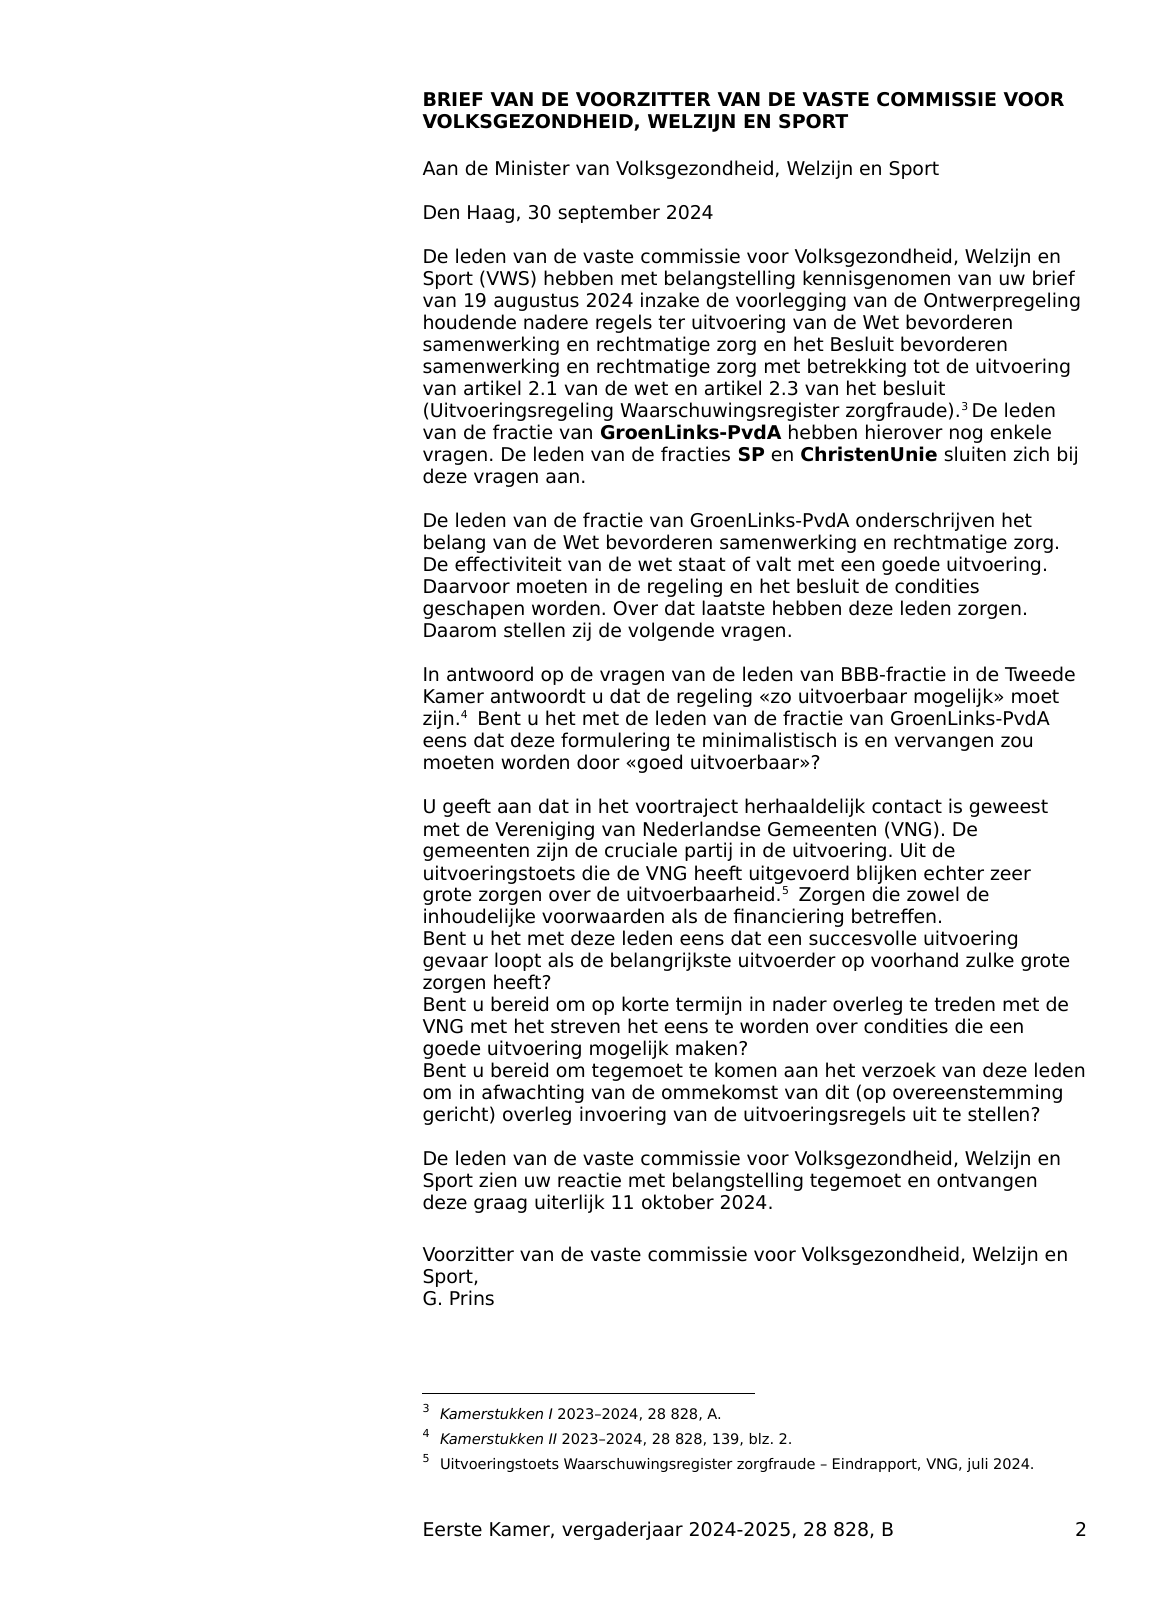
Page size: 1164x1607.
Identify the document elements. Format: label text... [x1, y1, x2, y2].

text Den Haag, 30 september 2024 [422, 202, 1087, 224]
text Voorzitter van de vaste commissie voor Volksgezondheid, Welzijn en Sport, G. Prins [422, 1244, 1087, 1310]
text U geeft aan dat in het voortraject herhaaldelijk contact is geweest met de Vereniging van Nederlandse Gemeenten (VNG). De gemeenten zijn de cruciale partij in de uitvoering. Uit de uitvoeringstoets die de VNG heeft uitgevoerd blijken echter zeer grote zorgen over de uitvoerbaarheid. Zorgen die zowel de inhoudelijke voorwaarden als de financiering betreffen. [422, 796, 1087, 928]
text De leden van de fractie van GroenLinks-PvdA onderschrijven het belang van de Wet bevorderen samenwerking en rechtmatige zorg. De effectiviteit van de wet staat of valt met een goede uitvoering. Daarvoor moeten in de regeling en het besluit de condities geschapen worden. Over dat laatste hebben deze leden zorgen. Daarom stellen zij de volgende vragen. [422, 510, 1087, 642]
text Bent u het met deze leden eens dat een succesvolle uitvoering gevaar loopt als de belangrijkste uitvoerder op voorhand zulke grote zorgen heeft? [422, 928, 1087, 994]
text De leden van de vaste commissie voor Volksgezondheid, Welzijn en Sport (VWS) hebben met belangstelling kennisgenomen van uw brief van 19 augustus 2024 inzake de voorlegging van de Ontwerpregeling houdende nadere regels ter uitvoering van de Wet bevorderen samenwerking en rechtmatige zorg en het Besluit bevorderen samenwerking en rechtmatige zorg met betrekking tot de uitvoering van artikel 2.1 van de wet en artikel 2.3 van het besluit (Uitvoeringsregeling Waarschuwingsregister zorgfraude).De leden van de fractie van GroenLinks-PvdA hebben hierover nog enkele vragen. De leden van de fracties SP en ChristenUnie sluiten zich bij deze vragen aan. [422, 246, 1087, 488]
text Kamerstukken I 2023–2024, 28 828, A. [422, 1402, 1087, 1424]
text Kamerstukken II 2023–2024, 28 828, 139, blz. 2. [422, 1427, 1087, 1449]
text Aan de Minister van Volksgezondheid, Welzijn en Sport [422, 158, 1087, 180]
subtitle BRIEF VAN DE VOORZITTER VAN DE VASTE COMMISSIE VOOR VOLKSGEZONDHEID, WELZIJN EN SPORT [422, 89, 1087, 133]
text In antwoord op de vragen van de leden van BBB-fractie in de Tweede Kamer antwoordt u dat de regeling «zo uitvoerbaar mogelijk» moet zijn. Bent u het met de leden van de fractie van GroenLinks-PvdA eens dat deze formulering te minimalistisch is en vervangen zou moeten worden door «goed uitvoerbaar»? [422, 664, 1087, 774]
text Uitvoeringstoets Waarschuwingsregister zorgfraude – Eindrapport, VNG, juli 2024. [422, 1452, 1087, 1474]
text Bent u bereid om op korte termijn in nader overleg te treden met de VNG met het streven het eens te worden over condities die een goede uitvoering mogelijk maken? [422, 994, 1087, 1060]
text De leden van de vaste commissie voor Volksgezondheid, Welzijn en Sport zien uw reactie met belangstelling tegemoet en ontvangen deze graag uiterlijk 11 oktober 2024. [422, 1148, 1087, 1214]
text Bent u bereid om tegemoet te komen aan het verzoek van deze leden om in afwachting van de ommekomst van dit (op overeenstemming gericht) overleg invoering van de uitvoeringsregels uit te stellen? [422, 1060, 1087, 1126]
